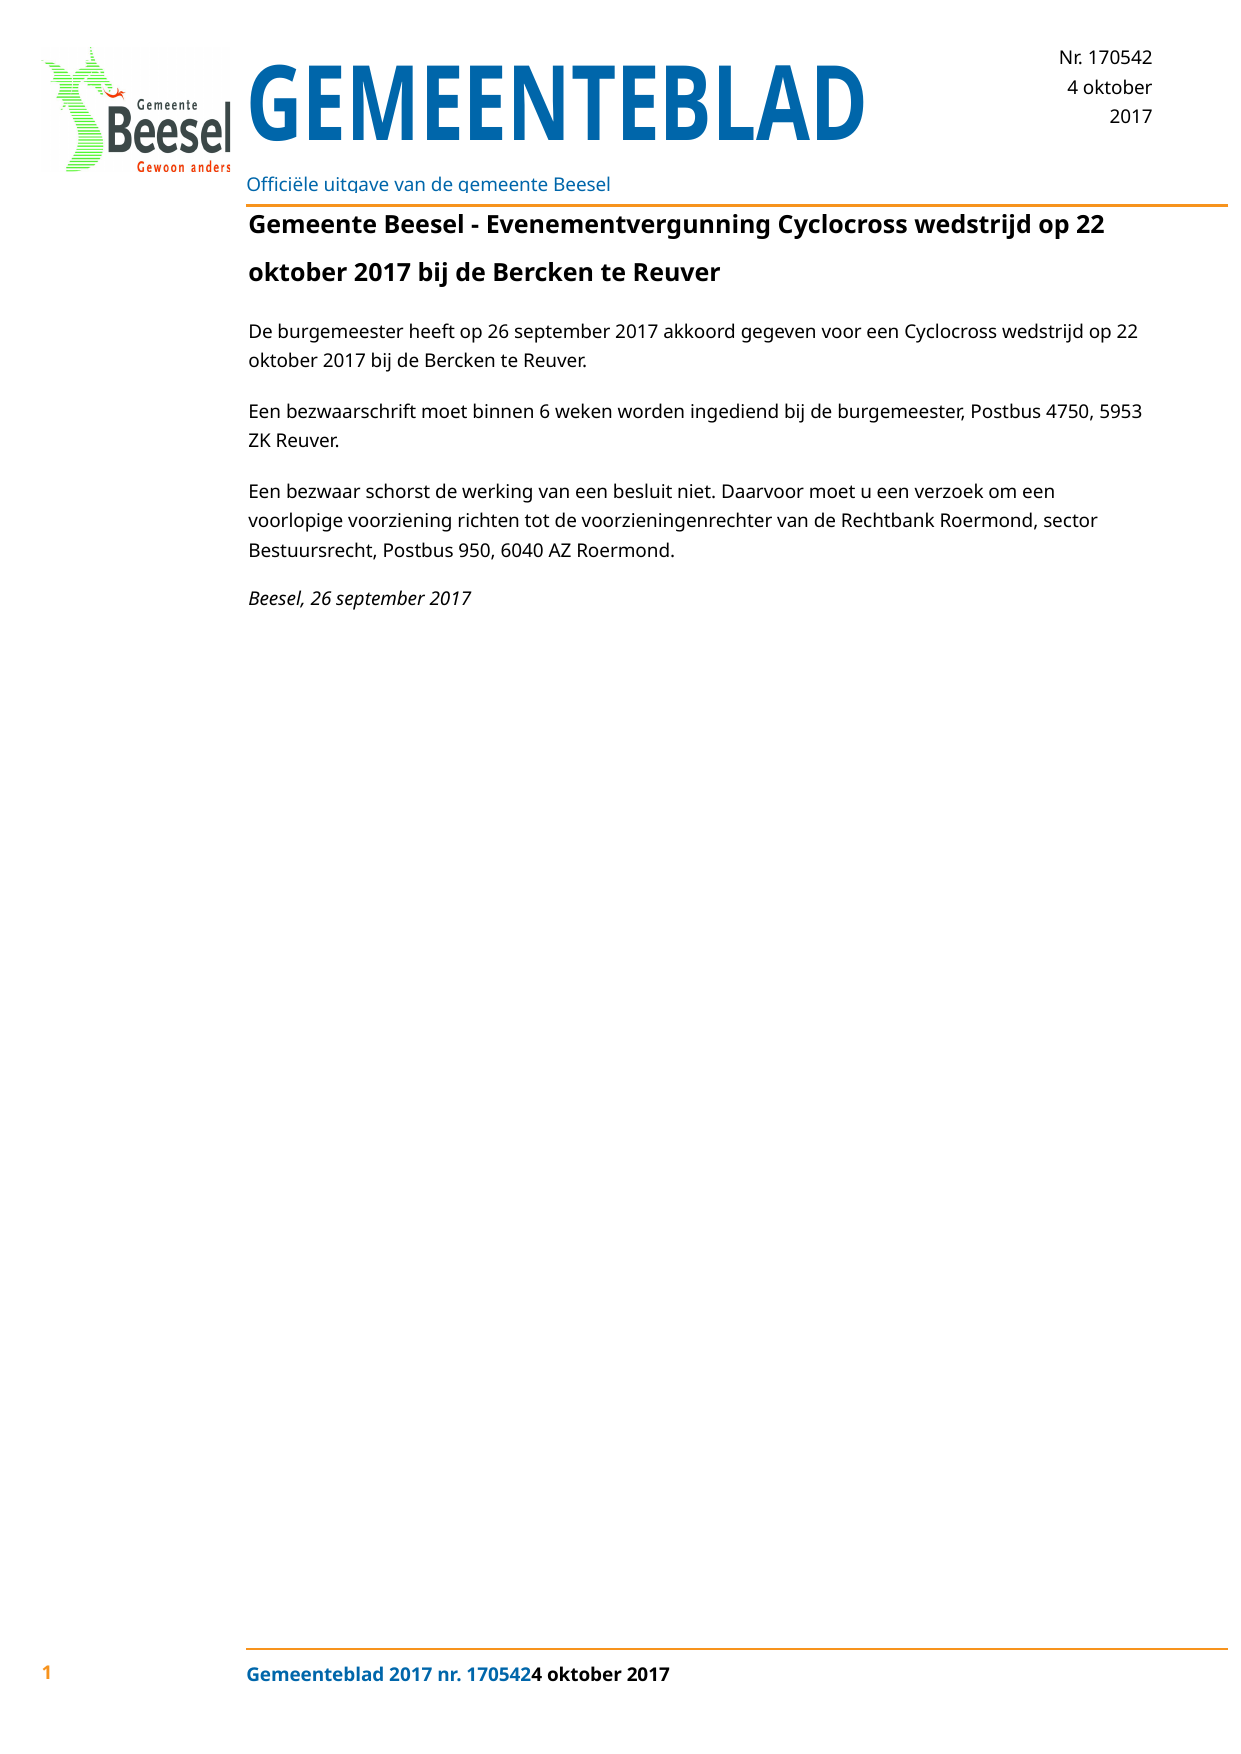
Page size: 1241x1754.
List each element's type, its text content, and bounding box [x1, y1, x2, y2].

text De burgemeester heeft op 26 september 2017 akkoord gegeven voor een Cyclocross wedstrijd op 22 oktober 2017 bij de Bercken te Reuver. [248, 318, 1152, 373]
picture [41, 47, 231, 172]
text Een bezwaarschrift moet binnen 6 weken worden ingediend bij de burgemeester, Postbus 4750, 5953 ZK Reuver. [248, 398, 1152, 453]
text Beesel, 26 september 2017 [248, 585, 1152, 611]
text Gemeente Beesel - Evenementvergunning Cyclocross wedstrijd op 22 oktober 2017 bij de Bercken te Reuver [248, 207, 1152, 288]
text Een bezwaar schorst de werking van een besluit niet. Daarvoor moet u een verzoek om een voorlopige voorziening richten tot de voorzieningenrechter van de Rechtbank Roermond, sector Bestuursrecht, Postbus 950, 6040 AZ Roermond. [248, 478, 1152, 563]
